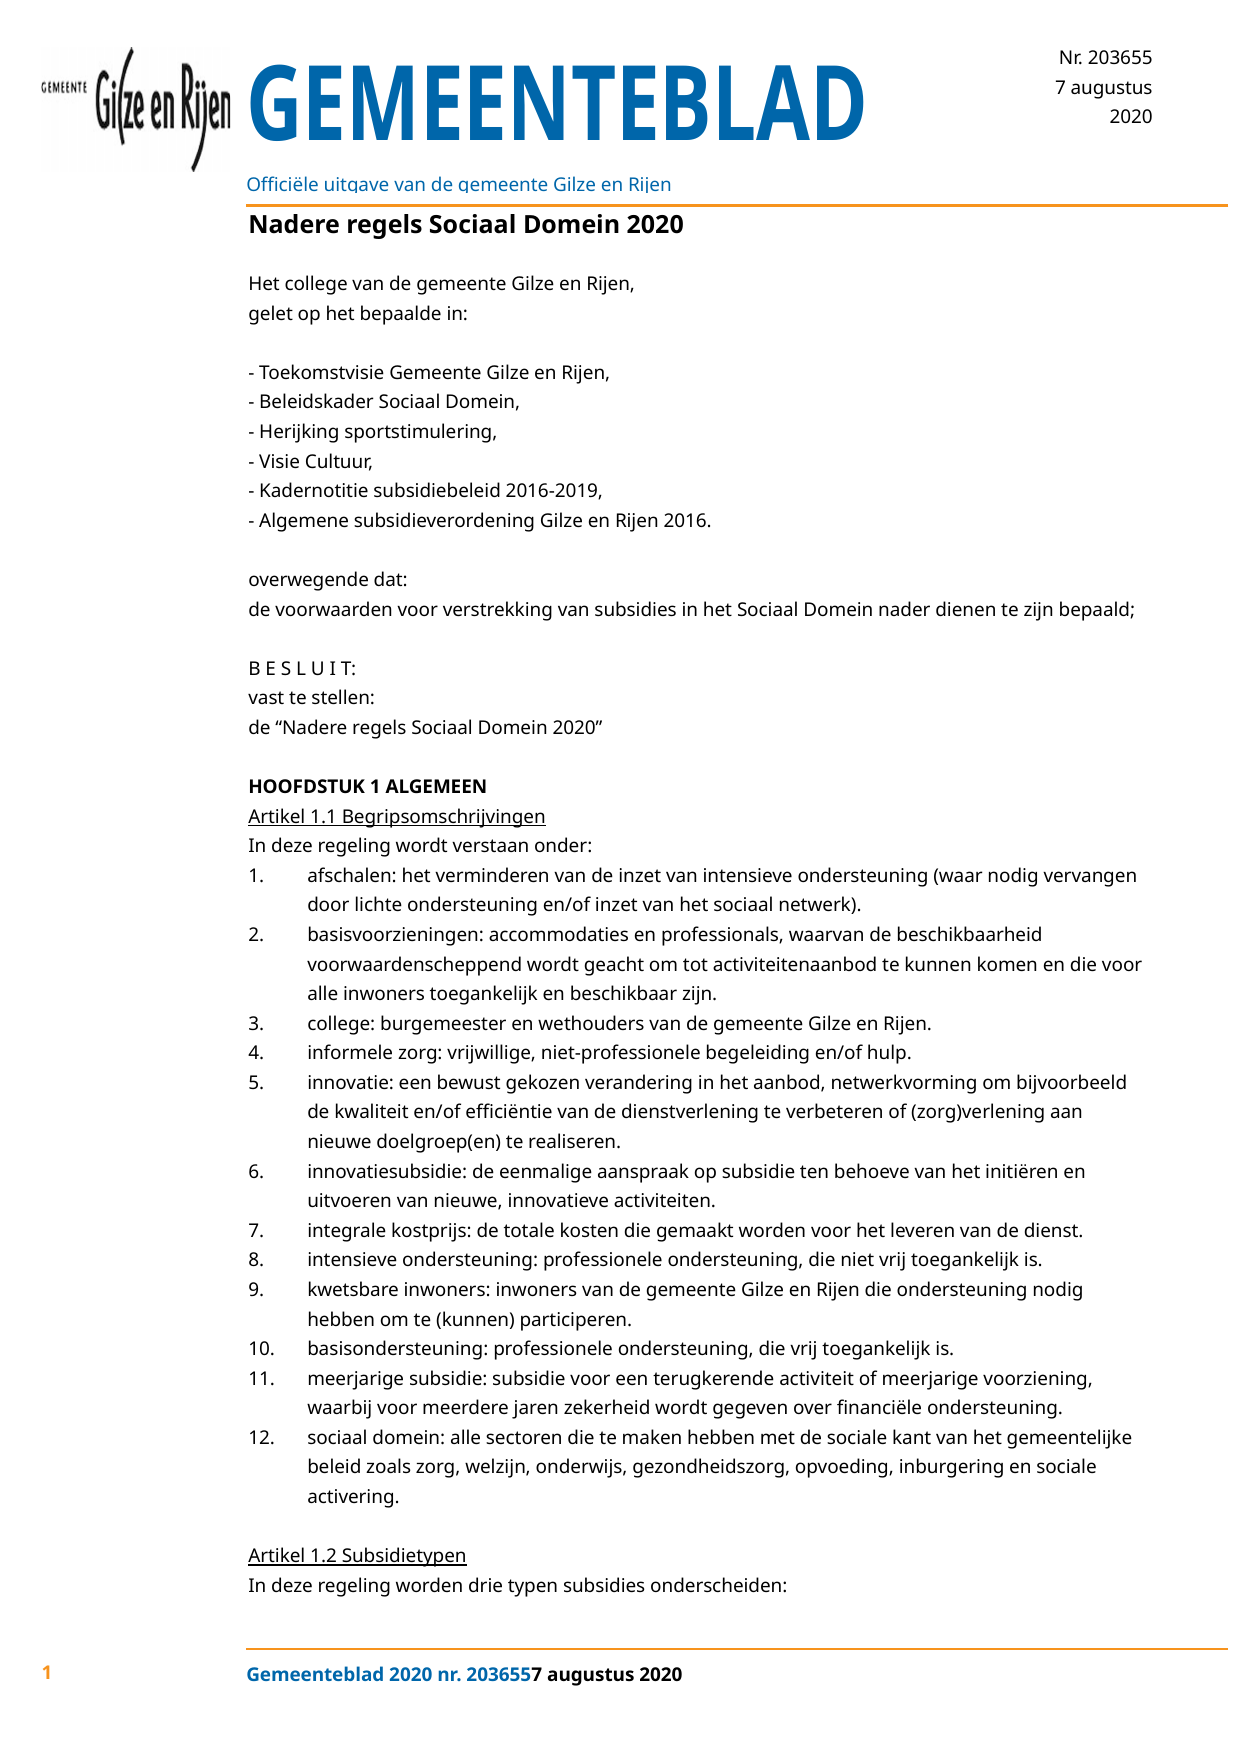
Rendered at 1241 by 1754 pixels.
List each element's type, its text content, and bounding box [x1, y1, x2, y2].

list innovatie: een bewust gekozen verandering in het aanbod, netwerkvorming om bijvoorbeeld de kwaliteit en/of efficiëntie van de dienstverlening te verbeteren of (zorg)verlening aan nieuwe doelgroep(en) te realiseren. [248, 1069, 1152, 1154]
text In deze regeling wordt verstaan onder: [248, 832, 1152, 858]
list kwetsbare inwoners: inwoners van de gemeente Gilze en Rijen die ondersteuning nodig hebben om te (kunnen) participeren. [248, 1276, 1152, 1331]
text - Kadernotitie subsidiebeleid 2016-2019, [248, 477, 1152, 503]
text de voorwaarden voor verstrekking van subsidies in het Sociaal Domein nader dienen te zijn bepaald; [248, 596, 1152, 621]
text - Visie Cultuur, [248, 448, 1152, 473]
text Het college van de gemeente Gilze en Rijen, [248, 270, 1152, 296]
list afschalen: het verminderen van de inzet van intensieve ondersteuning (waar nodig vervangen door lichte ondersteuning en/of inzet van het sociaal netwerk). [248, 862, 1152, 917]
text - Toekomstvisie Gemeente Gilze en Rijen, [248, 359, 1152, 385]
list meerjarige subsidie: subsidie voor een terugkerende activiteit of meerjarige voorziening, waarbij voor meerdere jaren zekerheid wordt gegeven over financiële ondersteuning. [248, 1365, 1152, 1420]
text - Algemene subsidieverordening Gilze en Rijen 2016. [248, 507, 1152, 533]
text Artikel 1.1 Begripsomschrijvingen [248, 803, 1152, 828]
list basisondersteuning: professionele ondersteuning, die vrij toegankelijk is. [248, 1335, 1152, 1361]
text overwegende dat: [248, 566, 1152, 592]
list intensieve ondersteuning: professionele ondersteuning, die niet vrij toegankelijk is. [248, 1247, 1152, 1272]
text - Beleidskader Sociaal Domein, [248, 389, 1152, 414]
text HOOFDSTUK 1 ALGEMEEN [248, 773, 1152, 799]
text Nadere regels Sociaal Domein 2020 [248, 207, 1152, 241]
text B E S L U I T: [248, 655, 1152, 681]
list basisvoorzieningen: accommodaties en professionals, waarvan de beschikbaarheid voorwaardenscheppend wordt geacht om tot activiteitenaanbod te kunnen komen en die voor alle inwoners toegankelijk en beschikbaar zijn. [248, 921, 1152, 1006]
text - Herijking sportstimulering, [248, 418, 1152, 444]
text In deze regeling worden drie typen subsidies onderscheiden: [248, 1572, 1152, 1598]
list innovatiesubsidie: de eenmalige aanspraak op subsidie ten behoeve van het initiëren en uitvoeren van nieuwe, innovatieve activiteiten. [248, 1158, 1152, 1213]
text de “Nadere regels Sociaal Domein 2020” [248, 714, 1152, 740]
list informele zorg: vrijwillige, niet-professionele begeleiding en/of hulp. [248, 1039, 1152, 1065]
text vast te stellen: [248, 684, 1152, 710]
text Artikel 1.2 Subsidietypen [248, 1542, 1152, 1568]
text gelet op het bepaalde in: [248, 300, 1152, 326]
list sociaal domein: alle sectoren die te maken hebben met de sociale kant van het gemeentelijke beleid zoals zorg, welzijn, onderwijs, gezondheidszorg, opvoeding, inburgering en sociale activering. [248, 1424, 1152, 1509]
list college: burgemeester en wethouders van de gemeente Gilze en Rijen. [248, 1010, 1152, 1036]
picture [41, 47, 231, 172]
list integrale kostprijs: de totale kosten die gemaakt worden voor het leveren van de dienst. [248, 1217, 1152, 1243]
